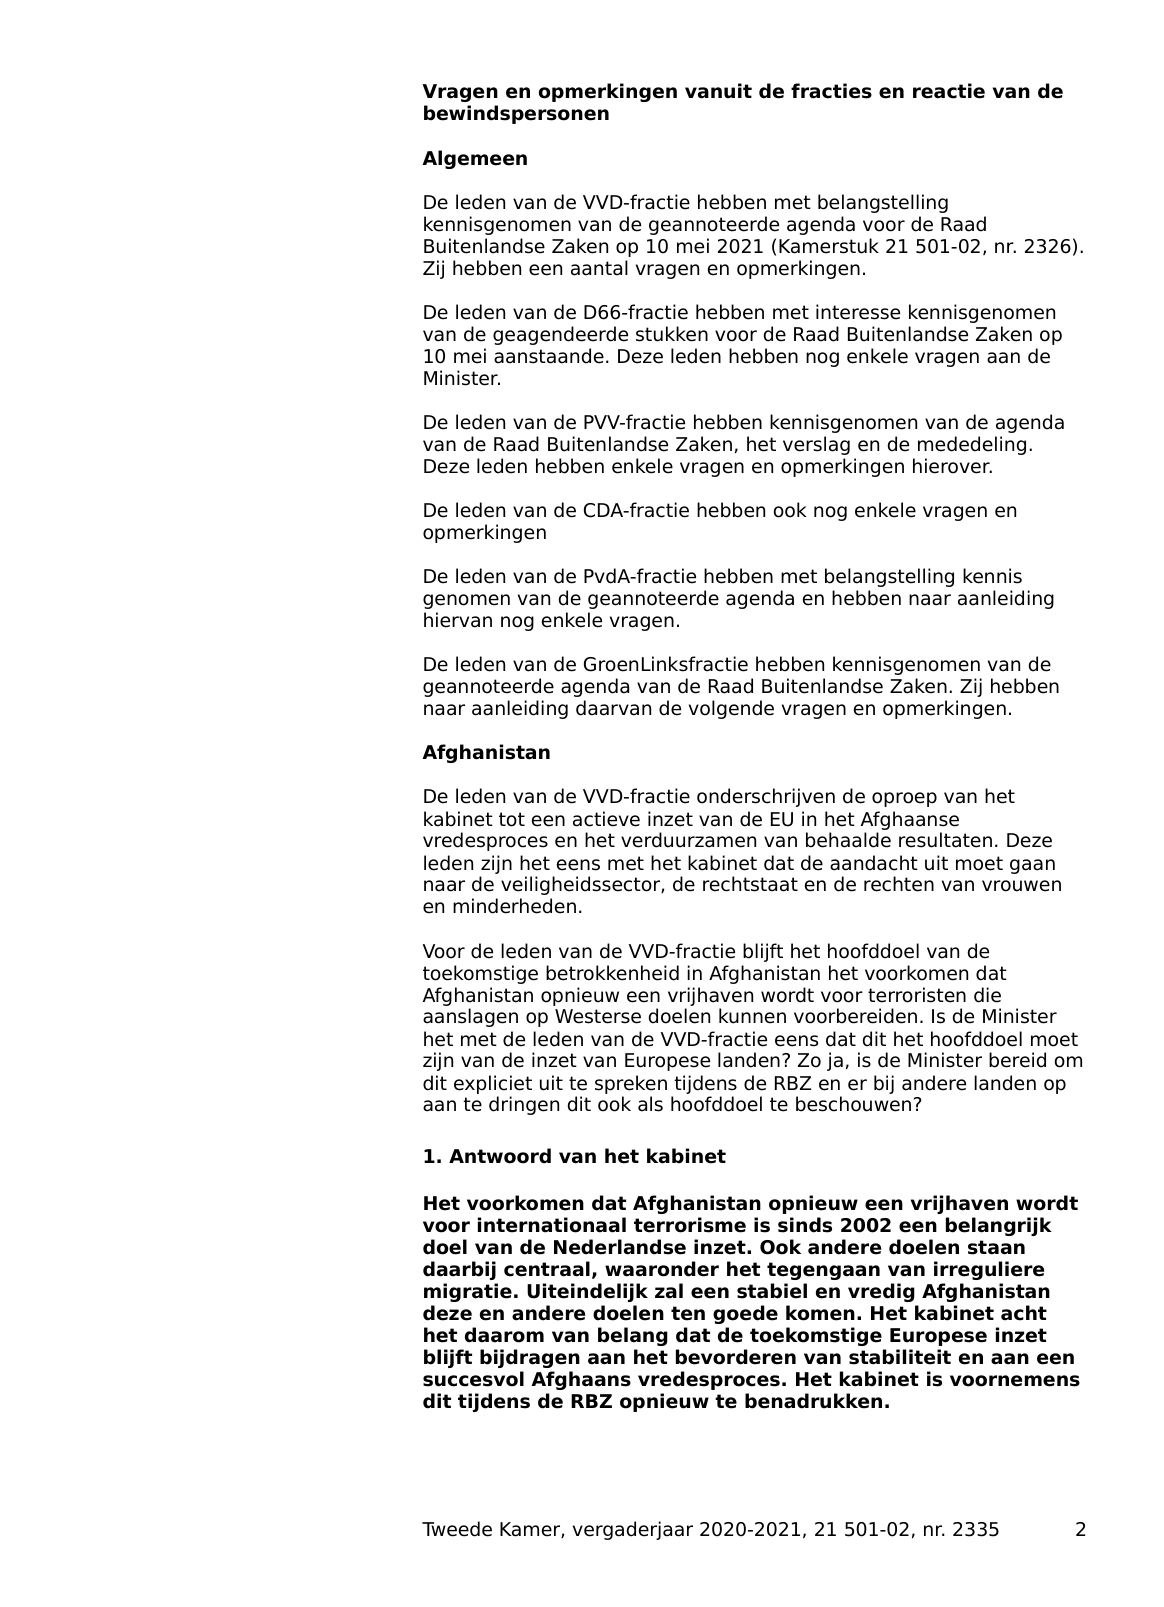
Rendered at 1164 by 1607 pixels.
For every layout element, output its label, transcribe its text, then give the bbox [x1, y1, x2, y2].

text Het voorkomen dat Afghanistan opnieuw een vrijhaven wordt voor internationaal terrorisme is sinds 2002 een belangrijk doel van de Nederlandse inzet. Ook andere doelen staan daarbij centraal, waaronder het tegengaan van irreguliere migratie. Uiteindelijk zal een stabiel en vredig Afghanistan deze en andere doelen ten goede komen. Het kabinet acht het daarom van belang dat de toekomstige Europese inzet blijft bijdragen aan het bevorderen van stabiliteit en aan een succesvol Afghaans vredesproces. Het kabinet is voornemens dit tijdens de RBZ opnieuw te benadrukken. [422, 1193, 1087, 1413]
text De leden van de PVV-fractie hebben kennisgenomen van de agenda van de Raad Buitenlandse Zaken, het verslag en de mededeling. Deze leden hebben enkele vragen en opmerkingen hierover. [422, 412, 1087, 478]
subtitle Vragen en opmerkingen vanuit de fracties en reactie van de bewindspersonen [422, 81, 1087, 125]
text De leden van de PvdA-fractie hebben met belangstelling kennis genomen van de geannoteerde agenda en hebben naar aanleiding hiervan nog enkele vragen. [422, 566, 1087, 632]
text De leden van de CDA-fractie hebben ook nog enkele vragen en opmerkingen [422, 500, 1087, 544]
subtitle 1. Antwoord van het kabinet [422, 1146, 1087, 1168]
text De leden van de VVD-fractie onderschrijven de oproep van het kabinet tot een actieve inzet van de EU in het Afghaanse vredesproces en het verduurzamen van behaalde resultaten. Deze leden zijn het eens met het kabinet dat de aandacht uit moet gaan naar de veiligheidssector, de rechtstaat en de rechten van vrouwen en minderheden. [422, 786, 1087, 918]
subtitle Afghanistan [422, 742, 1087, 764]
subtitle Algemeen [422, 147, 1087, 169]
text Voor de leden van de VVD-fractie blijft het hoofddoel van de toekomstige betrokkenheid in Afghanistan het voorkomen dat Afghanistan opnieuw een vrijhaven wordt voor terroristen die aanslagen op Westerse doelen kunnen voorbereiden. Is de Minister het met de leden van de VVD-fractie eens dat dit het hoofddoel moet zijn van de inzet van Europese landen? Zo ja, is de Minister bereid om dit expliciet uit te spreken tijdens de RBZ en er bij andere landen op aan te dringen dit ook als hoofddoel te beschouwen? [422, 941, 1087, 1116]
text De leden van de GroenLinksfractie hebben kennisgenomen van de geannoteerde agenda van de Raad Buitenlandse Zaken. Zij hebben naar aanleiding daarvan de volgende vragen en opmerkingen. [422, 654, 1087, 720]
text De leden van de D66-fractie hebben met interesse kennisgenomen van de geagendeerde stukken voor de Raad Buitenlandse Zaken op 10 mei aanstaande. Deze leden hebben nog enkele vragen aan de Minister. [422, 302, 1087, 389]
text De leden van de VVD-fractie hebben met belangstelling kennisgenomen van de geannoteerde agenda voor de Raad Buitenlandse Zaken op 10 mei 2021 (Kamerstuk 21 501-02, nr. 2326). Zij hebben een aantal vragen en opmerkingen. [422, 192, 1087, 279]
